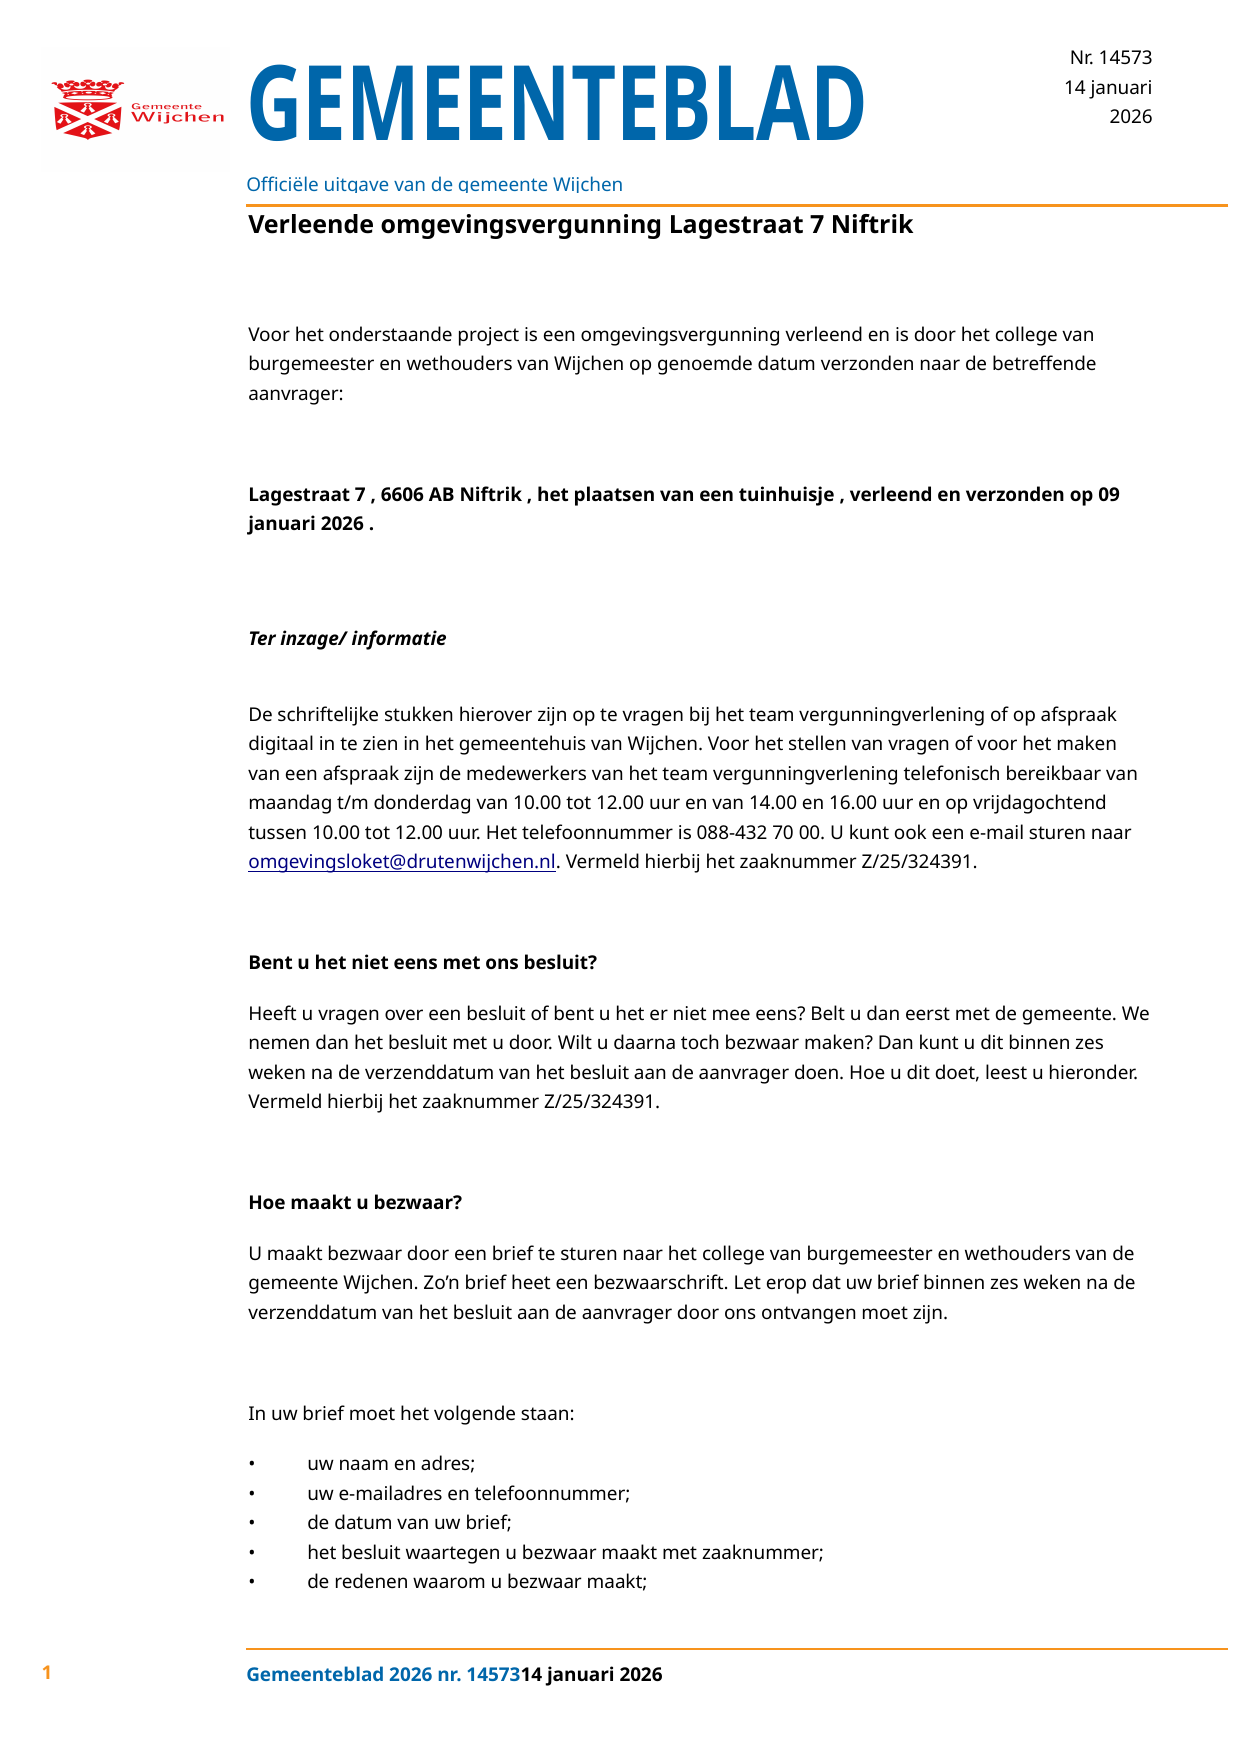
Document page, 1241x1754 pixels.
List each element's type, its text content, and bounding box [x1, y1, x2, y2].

list de redenen waarom u bezwaar maakt; [248, 1569, 1152, 1594]
list het besluit waartegen u bezwaar maakt met zaaknummer; [248, 1539, 1152, 1565]
text In uw brief moet het volgende staan: [248, 1400, 1152, 1426]
text De schriftelijke stukken hierover zijn op te vragen bij het team vergunningverlening of op afspraak digitaal in te zien in het gemeentehuis van Wijchen. Voor het stellen van vragen of voor het maken van een afspraak zijn de medewerkers van het team vergunningverlening telefonisch bereikbaar van maandag t/m donderdag van 10.00 tot 12.00 uur en van 14.00 en 16.00 uur en op vrijdagochtend tussen 10.00 tot 12.00 uur. Het telefoonnummer is 088-432 70 00. U kunt ook een e-mail sturen naar omgevingsloket@drutenwijchen.nl. Vermeld hierbij het zaaknummer Z/25/324391. [248, 701, 1152, 874]
text Lagestraat 7 , 6606 AB Niftrik , het plaatsen van een tuinhuisje , verleend en verzonden op 09 januari 2026 . [248, 481, 1152, 536]
picture [41, 47, 231, 172]
text Hoe maakt u bezwaar? [248, 1189, 1152, 1215]
text Voor het onderstaande project is een omgevingsvergunning verleend en is door het college van burgemeester en wethouders van Wijchen op genoemde datum verzonden naar de betreffende aanvrager: [248, 321, 1152, 406]
list uw e-mailadres en telefoonnummer; [248, 1480, 1152, 1506]
text Bent u het niet eens met ons besluit? [248, 949, 1152, 975]
text Ter inzage/ informatie [248, 625, 1152, 650]
text U maakt bezwaar door een brief te sturen naar het college van burgemeester en wethouders van de gemeente Wijchen. Zo’n brief heet een bezwaarschrift. Let erop dat uw brief binnen zes weken na de verzenddatum van het besluit aan de aanvrager door ons ontvangen moet zijn. [248, 1240, 1152, 1325]
list de datum van uw brief; [248, 1509, 1152, 1535]
list uw naam en adres; [248, 1450, 1152, 1476]
text Heeft u vragen over een besluit of bent u het er niet mee eens? Belt u dan eerst met de gemeente. We nemen dan het besluit met u door. Wilt u daarna toch bezwaar maken? Dan kunt u dit binnen zes weken na de verzenddatum van het besluit aan de aanvrager doen. Hoe u dit doet, leest u hieronder. Vermeld hierbij het zaaknummer Z/25/324391. [248, 1000, 1152, 1114]
text Verleende omgevingsvergunning Lagestraat 7 Niftrik [248, 207, 1152, 241]
